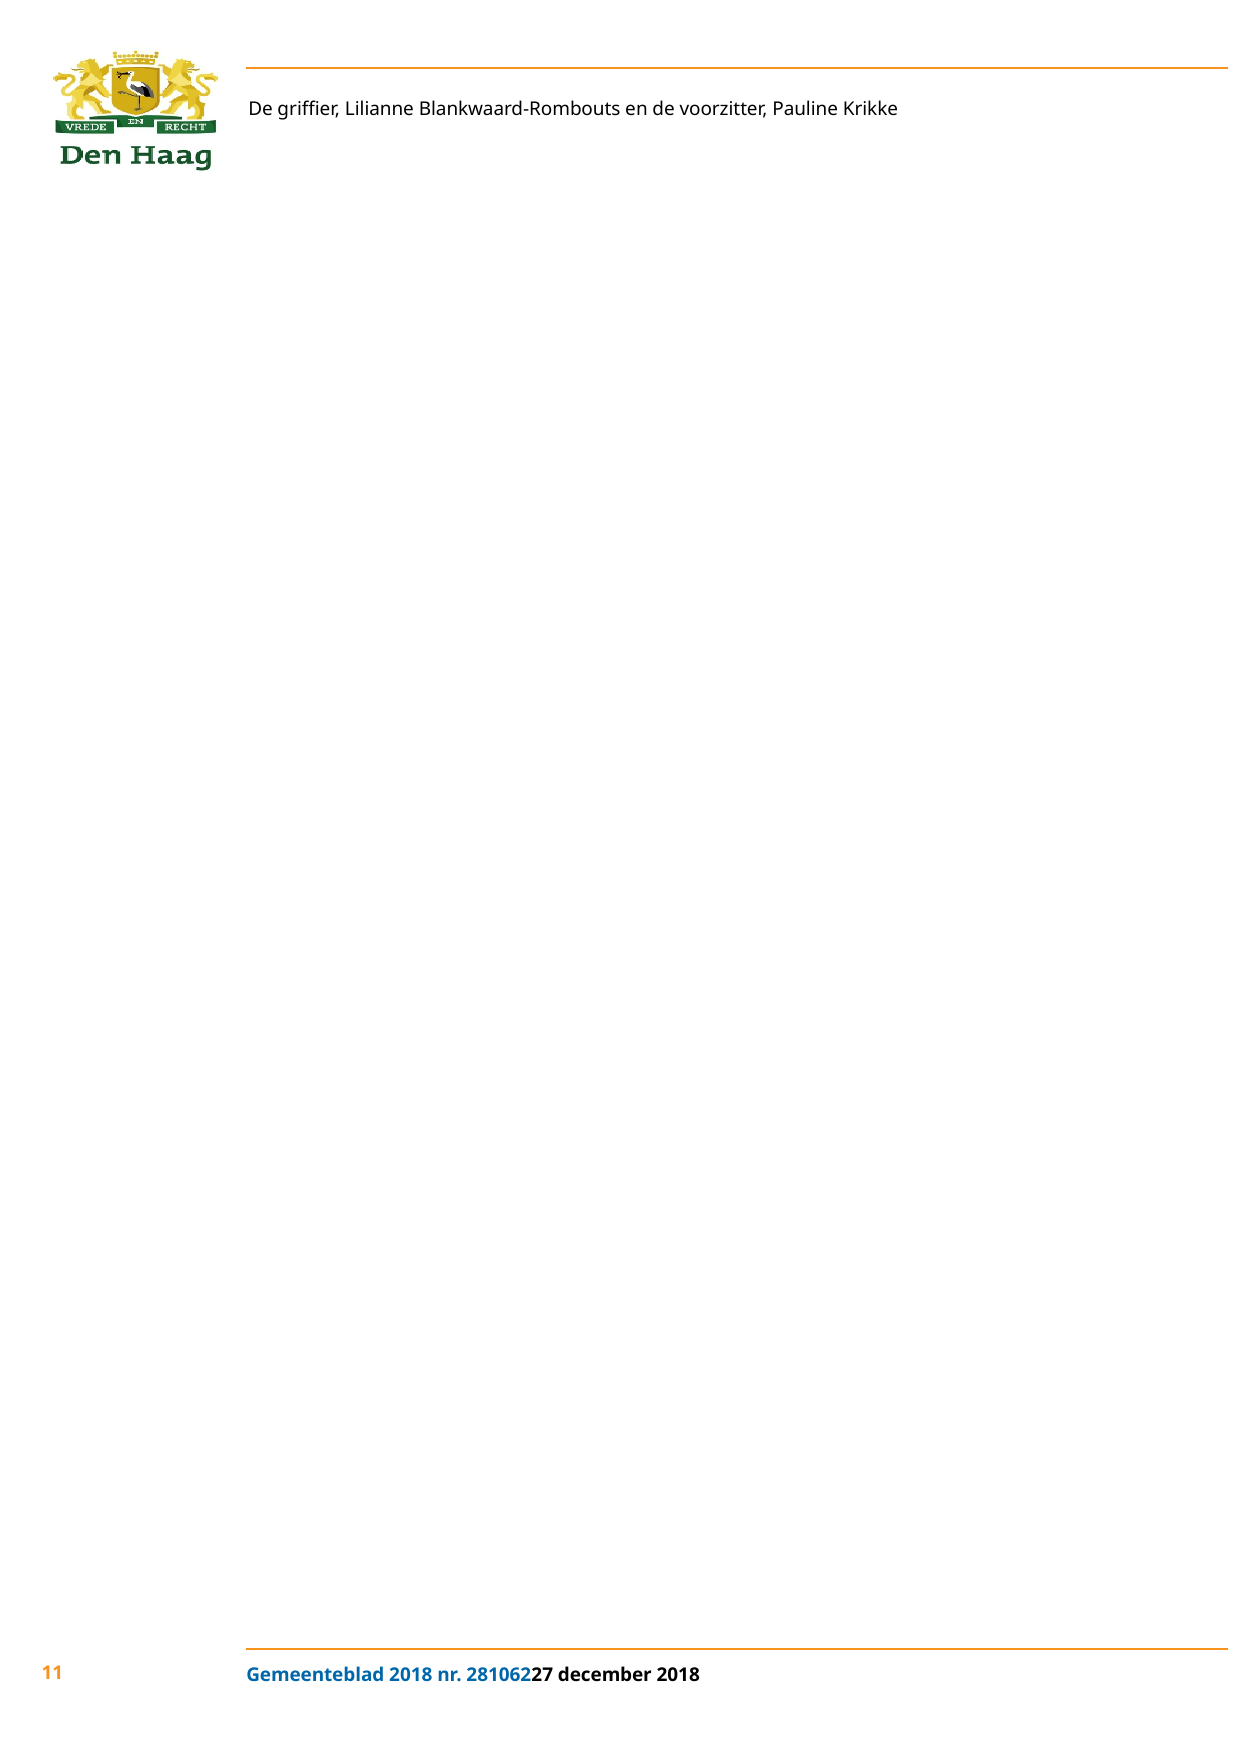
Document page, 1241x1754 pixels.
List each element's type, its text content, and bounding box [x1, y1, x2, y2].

text De griffier, Lilianne Blankwaard-Rombouts en de voorzitter, Pauline Krikke [248, 95, 1152, 121]
picture [41, 47, 231, 172]
